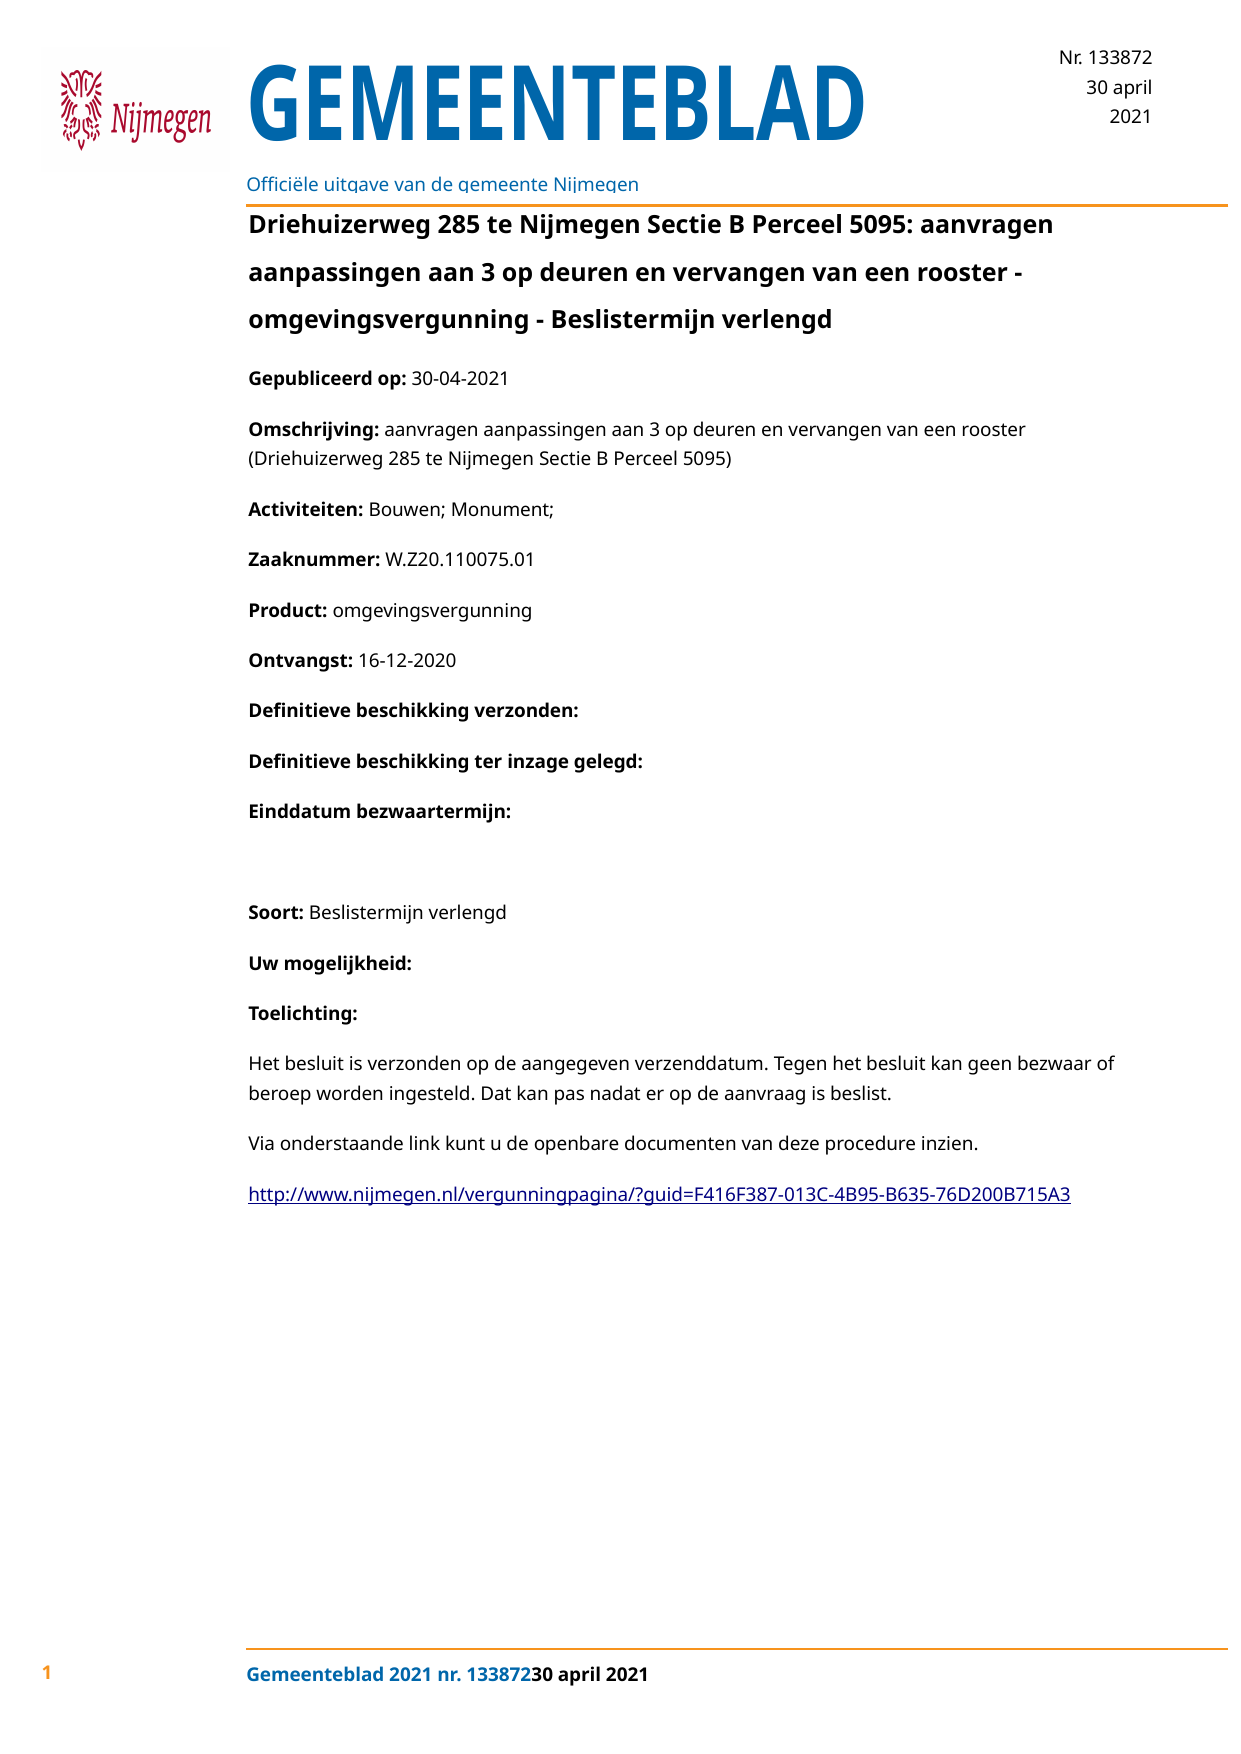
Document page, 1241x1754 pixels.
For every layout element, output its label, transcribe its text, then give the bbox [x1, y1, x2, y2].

text Product: omgevingsvergunning [248, 597, 1152, 622]
text Activiteiten: Bouwen; Monument; [248, 496, 1152, 522]
text Uw mogelijkheid: [248, 950, 1152, 975]
text Soort: Beslistermijn verlengd [248, 899, 1152, 925]
text Omschrijving: aanvragen aanpassingen aan 3 op deuren en vervangen van een rooster (Driehuizerweg 285 te Nijmegen Sectie B Perceel 5095) [248, 416, 1152, 471]
text Einddatum bezwaartermijn: [248, 798, 1152, 824]
text Via onderstaande link kunt u de openbare documenten van deze procedure inzien. [248, 1131, 1152, 1156]
text http://www.nijmegen.nl/vergunningpagina/?guid=F416F387-013C-4B95-B635-76D200B715A3 [248, 1181, 1152, 1207]
text Gepubliceerd op: 30-04-2021 [248, 366, 1152, 391]
picture [41, 47, 231, 172]
text Definitieve beschikking ter inzage gelegd: [248, 748, 1152, 774]
text Toelichting: [248, 1000, 1152, 1026]
text Zaaknummer: W.Z20.110075.01 [248, 546, 1152, 572]
text Definitieve beschikking verzonden: [248, 698, 1152, 723]
text Ontvangst: 16-12-2020 [248, 647, 1152, 673]
text Het besluit is verzonden op de aangegeven verzenddatum. Tegen het besluit kan geen bezwaar of beroep worden ingesteld. Dat kan pas nadat er op de aanvraag is beslist. [248, 1051, 1152, 1106]
text Driehuizerweg 285 te Nijmegen Sectie B Perceel 5095: aanvragen aanpassingen aan 3 op deuren en vervangen van een rooster - omgevingsvergunning - Beslistermijn verlengd [248, 207, 1152, 336]
